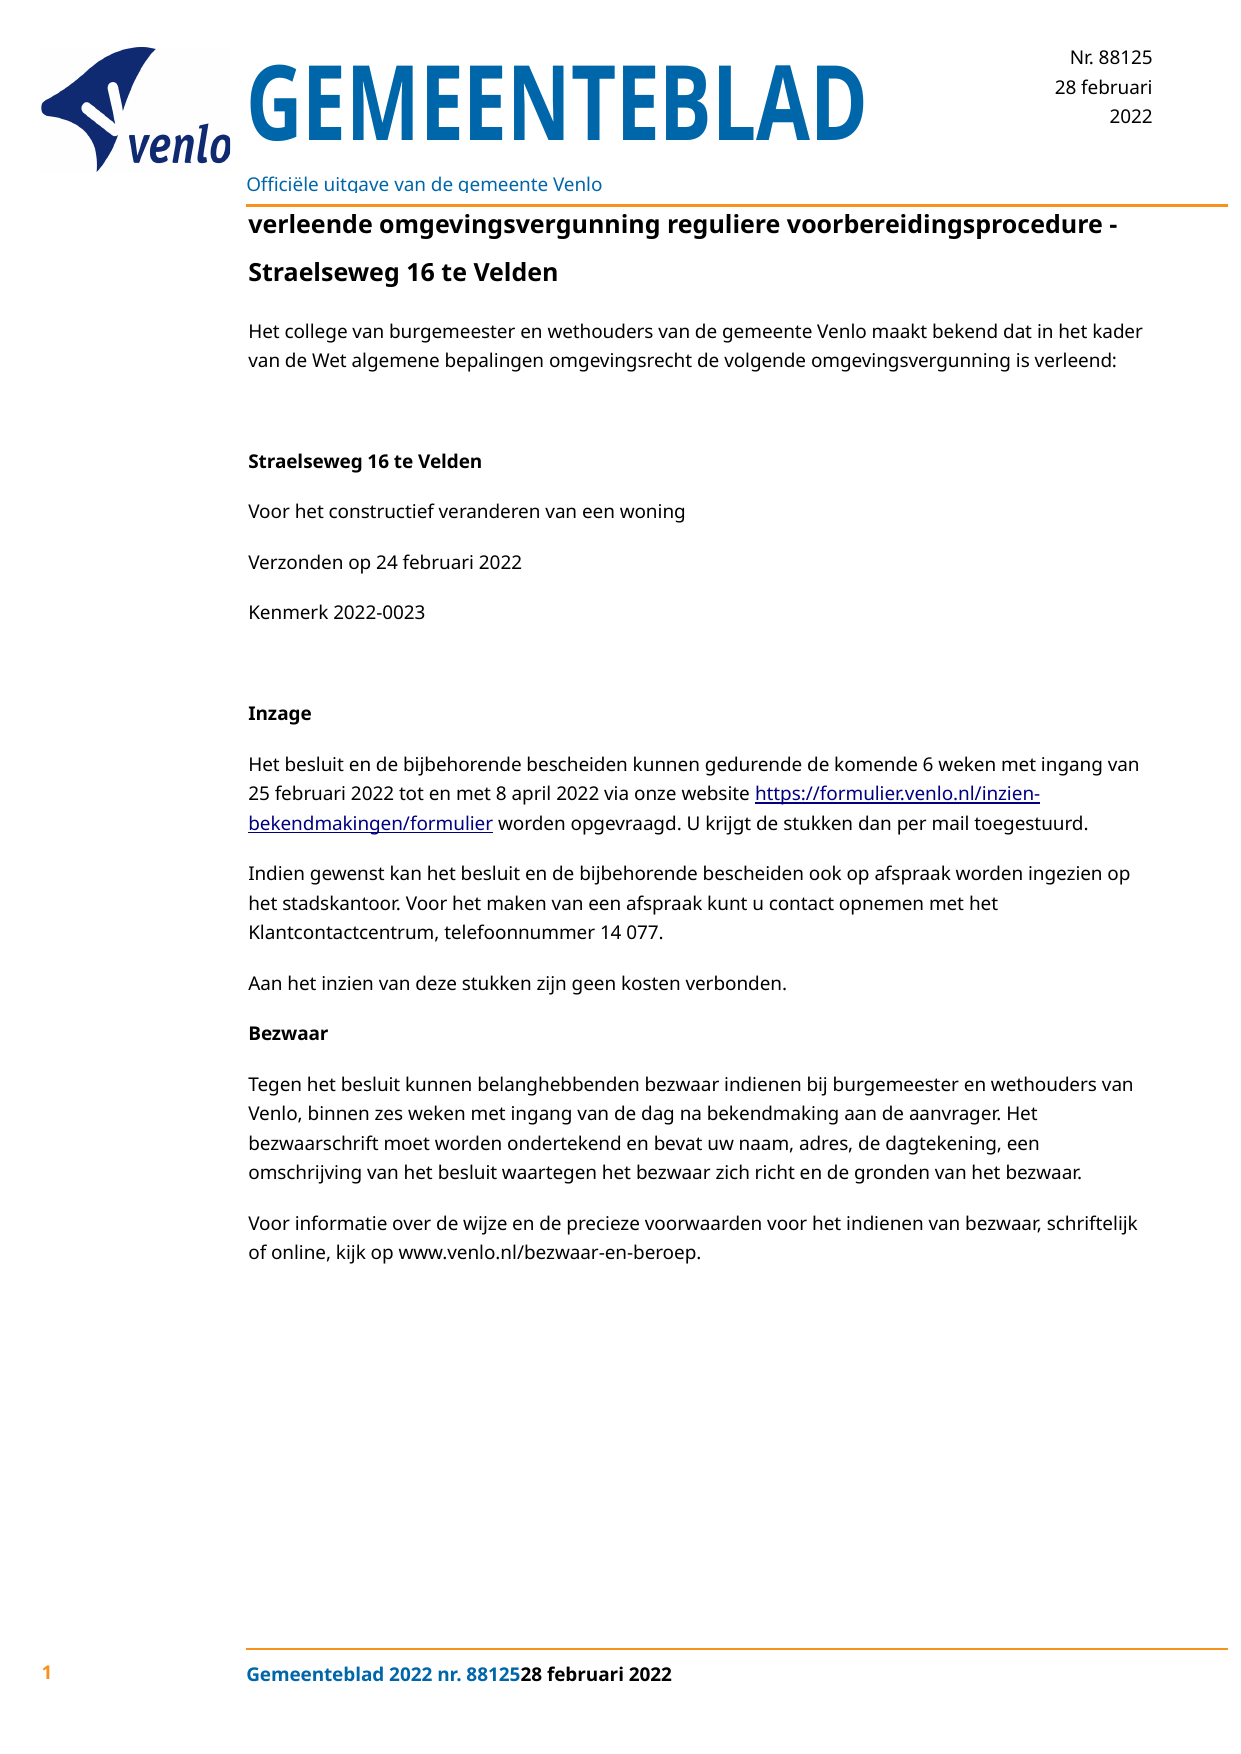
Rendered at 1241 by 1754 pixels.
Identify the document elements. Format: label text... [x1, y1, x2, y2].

text Verzonden op 24 februari 2022 [248, 549, 1152, 575]
text Kenmerk 2022-0023 [248, 599, 1152, 625]
text Het besluit en de bijbehorende bescheiden kunnen gedurende de komende 6 weken met ingang van 25 februari 2022 tot en met 8 april 2022 via onze website https://formulier.venlo.nl/inzien-bekendmakingen/formulier worden opgevraagd. U krijgt de stukken dan per mail toegestuurd. [248, 751, 1152, 836]
text verleende omgevingsvergunning reguliere voorbereidingsprocedure - Straelseweg 16 te Velden [248, 207, 1152, 288]
text Indien gewenst kan het besluit en de bijbehorende bescheiden ook op afspraak worden ingezien op het stadskantoor. Voor het maken van een afspraak kunt u contact opnemen met het Klantcontactcentrum, telefoonnummer 14 077. [248, 860, 1152, 945]
text Voor het constructief veranderen van een woning [248, 499, 1152, 524]
text Het college van burgemeester en wethouders van de gemeente Venlo maakt bekend dat in het kader van de Wet algemene bepalingen omgevingsrecht de volgende omgevingsvergunning is verleend: [248, 318, 1152, 373]
text Inzage [248, 700, 1152, 726]
text Straelseweg 16 te Velden [248, 448, 1152, 474]
text Bezwaar [248, 1020, 1152, 1046]
text Voor informatie over de wijze en de precieze voorwaarden voor het indienen van bezwaar, schriftelijk of online, kijk op www.venlo.nl/bezwaar-en-beroep. [248, 1210, 1152, 1265]
picture [41, 47, 231, 172]
text Tegen het besluit kunnen belanghebbenden bezwaar indienen bij burgemeester en wethouders van Venlo, binnen zes weken met ingang van de dag na bekendmaking aan de aanvrager. Het bezwaarschrift moet worden ondertekend en bevat uw naam, adres, de dagtekening, een omschrijving van het besluit waartegen het bezwaar zich richt en de gronden van het bezwaar. [248, 1071, 1152, 1185]
text Aan het inzien van deze stukken zijn geen kosten verbonden. [248, 970, 1152, 996]
